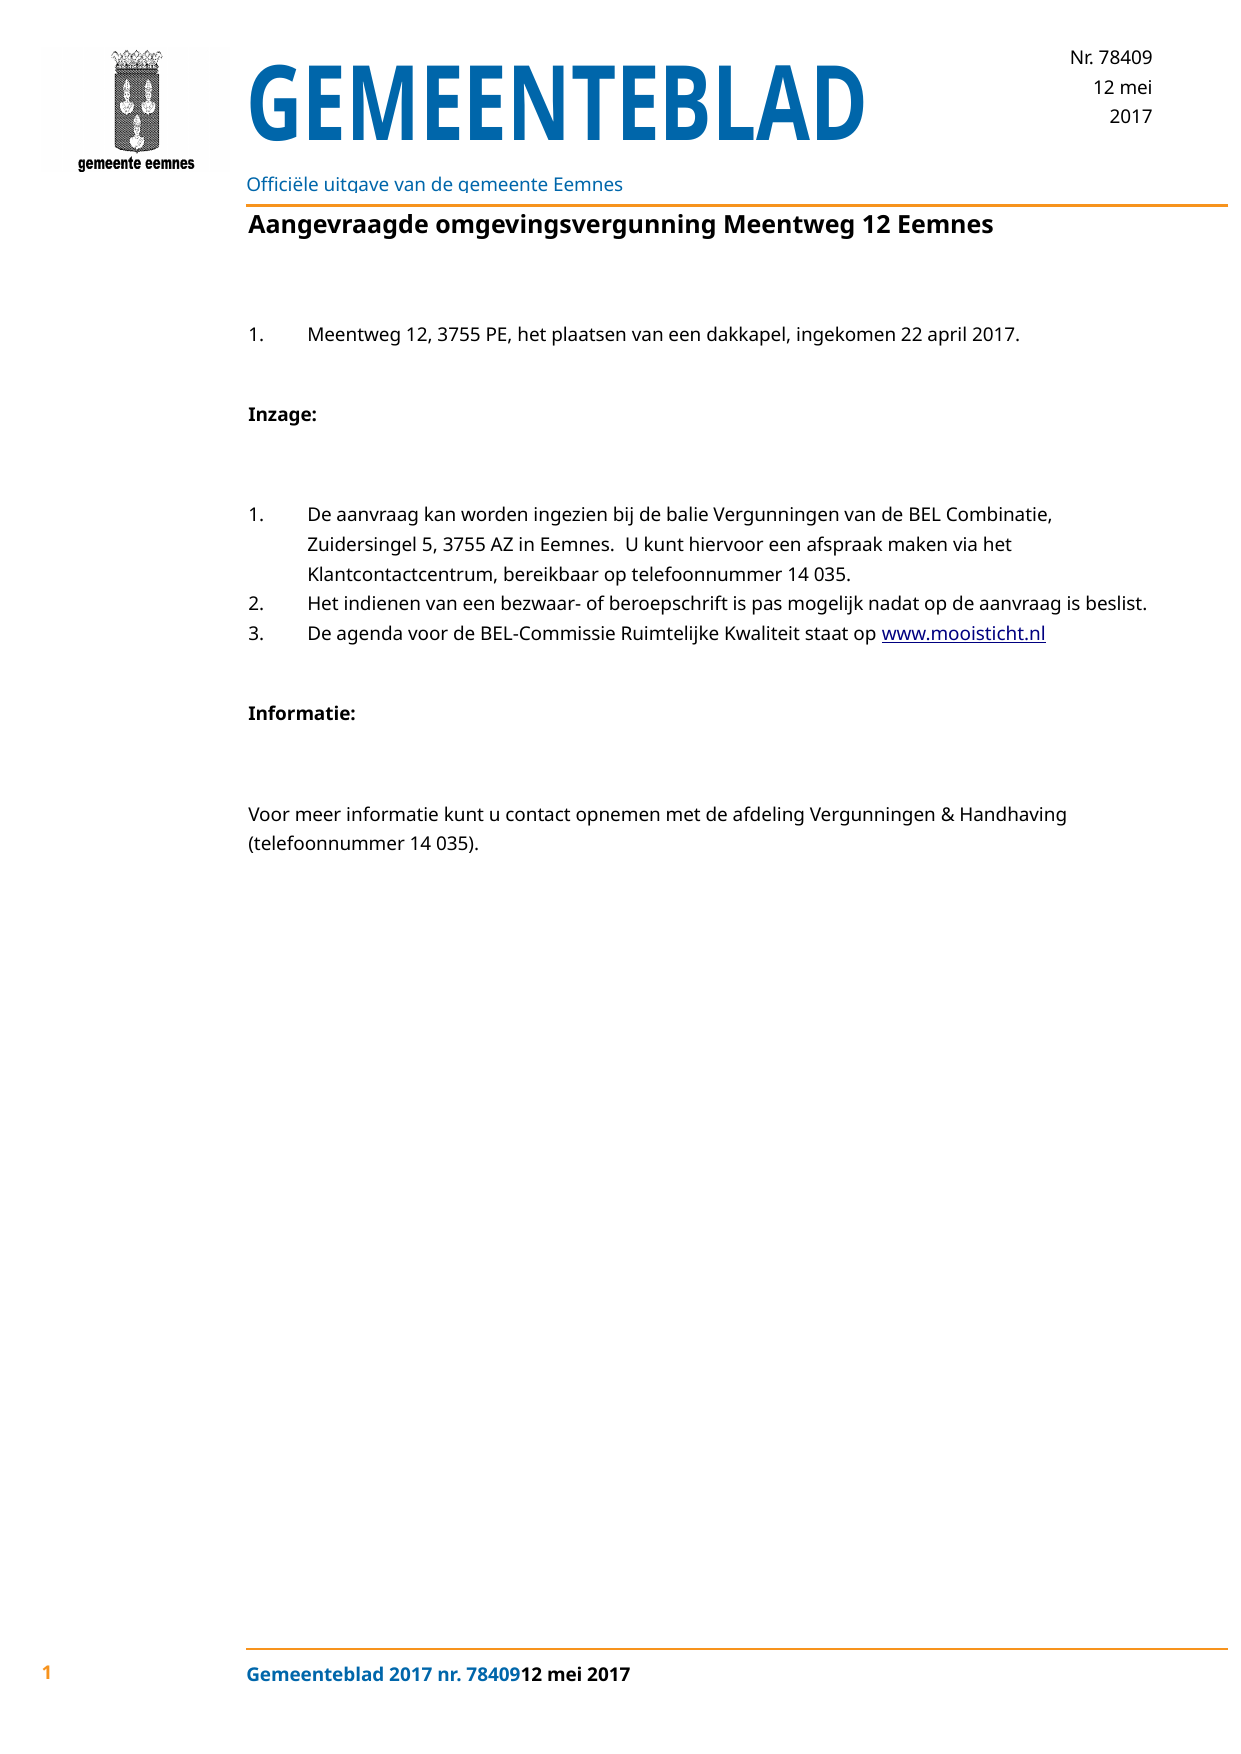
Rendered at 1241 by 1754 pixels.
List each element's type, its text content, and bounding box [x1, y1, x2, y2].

picture [41, 47, 231, 172]
text Voor meer informatie kunt u contact opnemen met de afdeling Vergunningen & Handhaving (telefoonnummer 14 035). [248, 801, 1152, 856]
list De aanvraag kan worden ingezien bij de balie Vergunningen van de BEL Combinatie, Zuidersingel 5, 3755 AZ in Eemnes. U kunt hiervoor een afspraak maken via het Klantcontactcentrum, bereikbaar op telefoonnummer 14 035. [248, 502, 1152, 586]
text Informatie: [248, 700, 1152, 726]
list Het indienen van een bezwaar- of beroepschrift is pas mogelijk nadat op de aanvraag is beslist. [248, 590, 1152, 616]
text Inzage: [248, 401, 1152, 426]
text Aangevraagde omgevingsvergunning Meentweg 12 Eemnes [248, 207, 1152, 241]
list Meentweg 12, 3755 PE, het plaatsen van een dakkapel, ingekomen 22 april 2017. [248, 321, 1152, 346]
list De agenda voor de BEL-Commissie Ruimtelijke Kwaliteit staat op www.mooisticht.nl [248, 620, 1152, 646]
